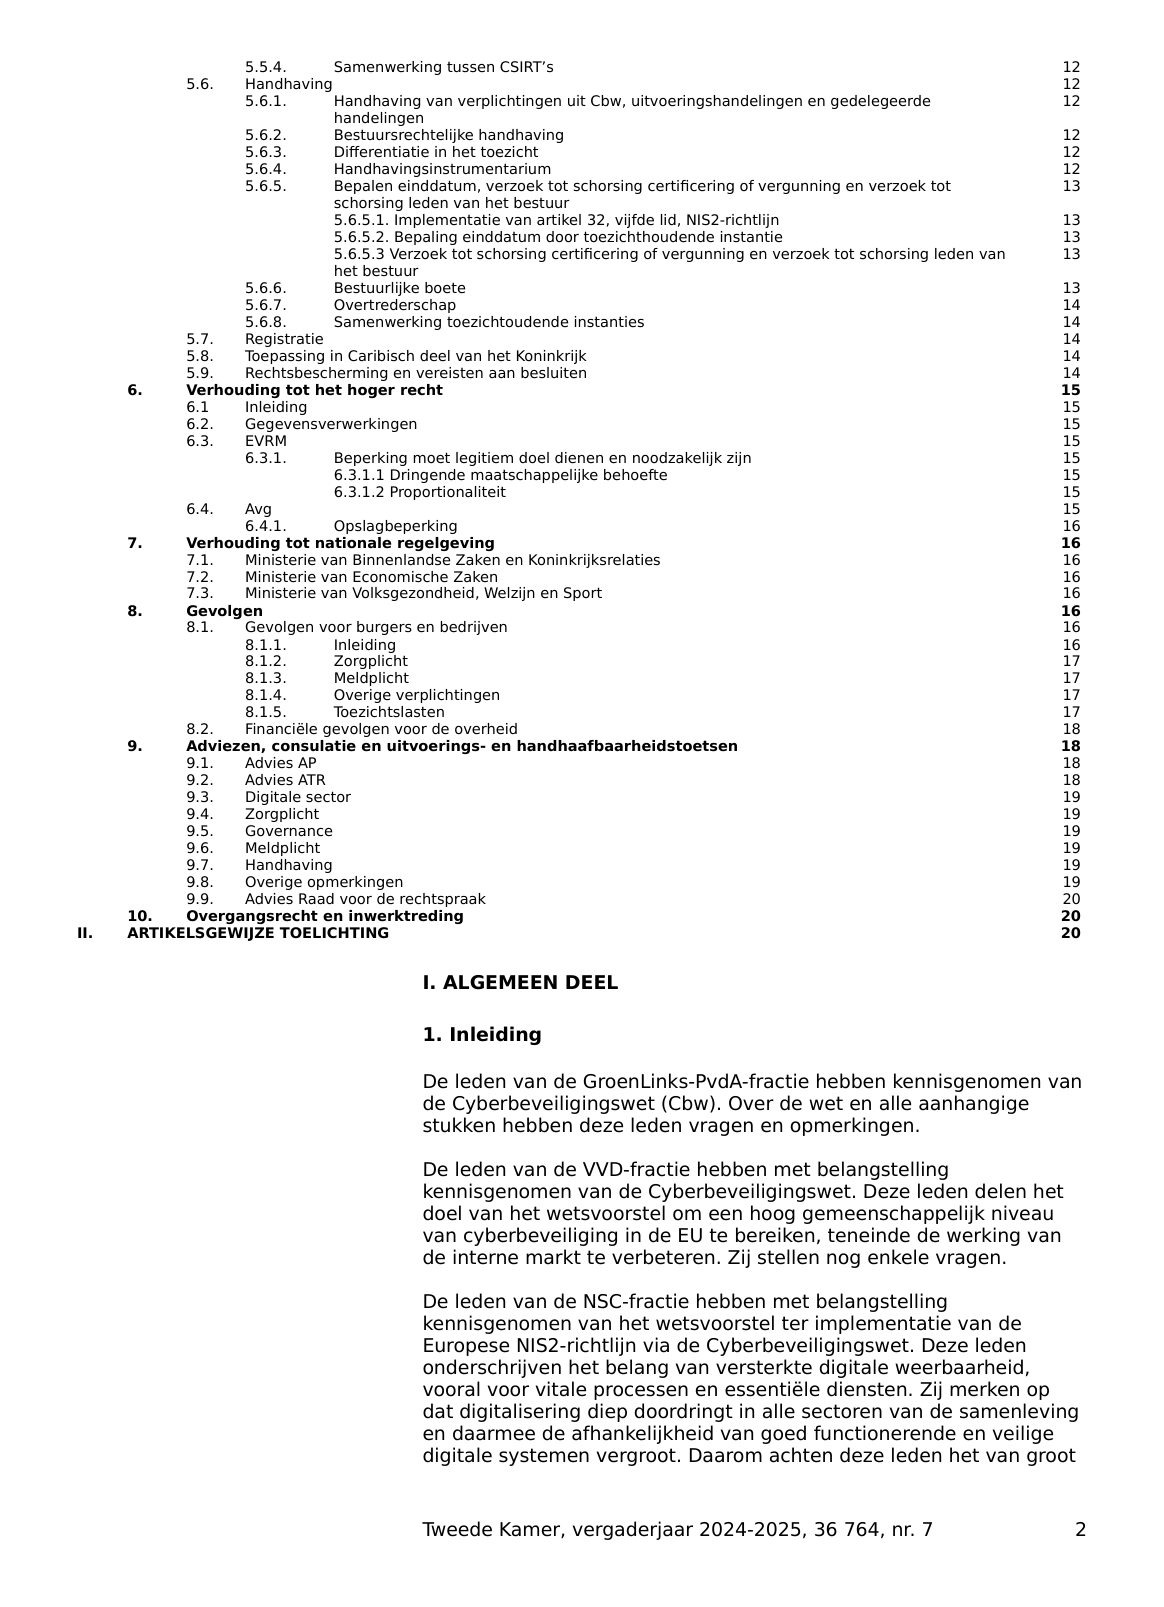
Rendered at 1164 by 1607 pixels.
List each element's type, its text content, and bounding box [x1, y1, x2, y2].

table_cell 9.3. [180, 789, 239, 806]
table_cell 6.3.1.2 Proportionaliteit [328, 484, 1013, 501]
table_cell [180, 653, 239, 670]
table_cell Toezichtslasten [328, 704, 1013, 721]
table_cell [77, 314, 121, 331]
table_cell [121, 76, 180, 93]
table_cell Inleiding [239, 399, 1013, 416]
table_cell [121, 144, 180, 161]
table_cell [77, 467, 121, 483]
table_cell 5.6.1. [239, 93, 328, 127]
table_cell 15 [1013, 484, 1087, 501]
table_cell 9.7. [180, 857, 239, 874]
table_cell [77, 399, 121, 416]
table_cell Meldplicht [239, 840, 1013, 857]
table_cell Samenwerking tussen CSIRT’s [328, 59, 1013, 76]
table_cell [77, 433, 121, 449]
table_cell Governance [239, 823, 1013, 840]
table_cell [77, 280, 121, 297]
table_cell 9.9. [180, 891, 239, 908]
table_cell 9.1. [180, 755, 239, 772]
table_cell 20 [1013, 908, 1087, 925]
table_cell Overige verplichtingen [328, 687, 1013, 704]
table_cell Digitale sector [239, 789, 1013, 806]
table_cell 5.6.5. [239, 178, 328, 212]
table_cell [121, 619, 180, 636]
table_cell [77, 59, 121, 76]
table_cell [77, 687, 121, 704]
table_cell 5.5.4. [239, 59, 328, 76]
table_cell 14 [1013, 297, 1087, 314]
table_cell Overtrederschap [328, 297, 1013, 314]
table_cell 6.4.1. [239, 518, 328, 534]
table_cell [77, 76, 121, 93]
table_cell 5.6.7. [239, 297, 328, 314]
table_cell [180, 636, 239, 653]
subtitle 1. Inleiding [422, 1024, 1087, 1046]
table_cell [121, 551, 180, 568]
table_cell 15 [1013, 450, 1087, 467]
table_cell [121, 348, 180, 365]
table_cell [121, 331, 180, 348]
table_cell 5.6.2. [239, 127, 328, 144]
table_cell 14 [1013, 331, 1087, 348]
table_cell Verhouding tot het hoger recht [180, 382, 1013, 399]
table_cell [77, 331, 121, 348]
table_cell Ministerie van Economische Zaken [239, 569, 1013, 585]
table_cell [77, 501, 121, 517]
table_cell 12 [1013, 59, 1087, 76]
table_cell 6.4. [180, 501, 239, 517]
table_cell Ministerie van Binnenlandse Zaken en Koninkrijksrelaties [239, 551, 1013, 568]
table_cell 5.9. [180, 365, 239, 382]
table_cell 9.2. [180, 772, 239, 789]
table_cell 15 [1013, 433, 1087, 449]
table_cell Overgangsrecht en inwerktreding [180, 908, 1013, 925]
table_cell [77, 382, 121, 399]
table_cell 13 [1013, 229, 1087, 246]
table_cell 5.8. [180, 348, 239, 365]
table_cell [77, 806, 121, 823]
table_cell [180, 280, 239, 297]
table_cell 16 [1013, 535, 1087, 551]
table_cell 14 [1013, 348, 1087, 365]
table_cell [77, 246, 121, 280]
table_cell [77, 636, 121, 653]
table_cell 7. [121, 535, 180, 551]
table_cell 16 [1013, 551, 1087, 568]
table_cell [121, 93, 180, 127]
table_cell [121, 653, 180, 670]
table_cell [180, 314, 239, 331]
table_cell [77, 670, 121, 687]
table_cell [121, 127, 180, 144]
table_cell Advies AP [239, 755, 1013, 772]
table_cell Verhouding tot nationale regelgeving [180, 535, 1013, 551]
table_cell [239, 467, 328, 483]
table_cell [77, 229, 121, 246]
table_cell [180, 93, 239, 127]
table_cell 12 [1013, 76, 1087, 93]
table_cell 9.8. [180, 874, 239, 891]
table_cell 13 [1013, 212, 1087, 229]
table_cell 14 [1013, 314, 1087, 331]
table_cell 13 [1013, 246, 1087, 280]
table_cell [77, 93, 121, 127]
table_cell [121, 229, 180, 246]
table_cell [77, 721, 121, 738]
table_cell [121, 433, 180, 449]
table_cell 6.3.1.1 Dringende maatschappelijke behoefte [328, 467, 1013, 483]
table_cell 17 [1013, 704, 1087, 721]
table_cell [121, 416, 180, 433]
table_cell [77, 144, 121, 161]
table_cell [77, 874, 121, 891]
table_cell 15 [1013, 501, 1087, 517]
table_cell [77, 212, 121, 229]
table_cell Avg [239, 501, 1013, 517]
table_cell [239, 484, 328, 501]
table_cell [121, 484, 180, 501]
table_cell [77, 450, 121, 467]
table_cell [121, 806, 180, 823]
table_cell 15 [1013, 467, 1087, 483]
table_cell 7.2. [180, 569, 239, 585]
table_cell II. [77, 925, 121, 942]
table_cell [121, 246, 180, 280]
table_cell 20 [1013, 925, 1087, 942]
table_cell 16 [1013, 518, 1087, 534]
table_cell 13 [1013, 280, 1087, 297]
table_cell 12 [1013, 93, 1087, 127]
table_cell 15 [1013, 399, 1087, 416]
table_cell [121, 297, 180, 314]
table_cell [180, 450, 239, 467]
table_cell 18 [1013, 738, 1087, 755]
table_cell [239, 212, 328, 229]
table_cell 9.6. [180, 840, 239, 857]
table_cell [121, 823, 180, 840]
table_cell Handhavingsinstrumentarium [328, 161, 1013, 178]
table_cell 6.1 [180, 399, 239, 416]
table_cell [121, 789, 180, 806]
table_cell [121, 467, 180, 483]
table_cell 18 [1013, 772, 1087, 789]
table_cell 16 [1013, 619, 1087, 636]
table_cell 17 [1013, 687, 1087, 704]
table_cell [121, 874, 180, 891]
table_cell 5.6.5.2. Bepaling einddatum door toezichthoudende instantie [328, 229, 1013, 246]
table_cell [77, 738, 121, 755]
table_cell 9.5. [180, 823, 239, 840]
table_cell 8.1.1. [239, 636, 328, 653]
table_cell Toepassing in Caribisch deel van het Koninkrijk [239, 348, 1013, 365]
table_cell 6.3.1. [239, 450, 328, 467]
table_cell Inleiding [328, 636, 1013, 653]
table_cell Zorgplicht [328, 653, 1013, 670]
table_cell 19 [1013, 806, 1087, 823]
table_cell 12 [1013, 144, 1087, 161]
table_cell Financiële gevolgen voor de overheid [239, 721, 1013, 738]
table_cell [77, 484, 121, 501]
table_cell 5.7. [180, 331, 239, 348]
table_cell EVRM [239, 433, 1013, 449]
table_cell [121, 518, 180, 534]
table_cell 18 [1013, 721, 1087, 738]
table_cell [77, 755, 121, 772]
table_cell [77, 535, 121, 551]
table_cell [77, 551, 121, 568]
table_cell [77, 891, 121, 908]
table_cell [121, 891, 180, 908]
table_cell [77, 178, 121, 212]
table_cell [77, 704, 121, 721]
table_cell 8.1. [180, 619, 239, 636]
table_cell [121, 365, 180, 382]
table_cell [121, 857, 180, 874]
table_cell Handhaving van verplichtingen uit Cbw, uitvoeringshandelingen en gedelegeerde handelingen [328, 93, 1013, 127]
table_cell [180, 161, 239, 178]
table_cell Handhaving [239, 76, 1013, 93]
table_cell [77, 653, 121, 670]
table_cell [77, 297, 121, 314]
table_cell 5.6.4. [239, 161, 328, 178]
table_cell [180, 178, 239, 212]
table_cell [121, 772, 180, 789]
table_cell [121, 314, 180, 331]
table_cell [180, 144, 239, 161]
table_cell Adviezen, consulatie en uitvoerings- en handhaafbaarheidstoetsen [180, 738, 1013, 755]
table_cell [180, 59, 239, 76]
table_cell Zorgplicht [239, 806, 1013, 823]
table_cell 10. [121, 908, 180, 925]
table_cell Advies Raad voor de rechtspraak [239, 891, 1013, 908]
table_cell [121, 687, 180, 704]
table_cell [180, 670, 239, 687]
table_cell 15 [1013, 382, 1087, 399]
table_cell [77, 518, 121, 534]
table_cell [77, 161, 121, 178]
table_cell 7.1. [180, 551, 239, 568]
table_cell 16 [1013, 585, 1087, 602]
table_cell Gegevensverwerkingen [239, 416, 1013, 433]
table_cell 16 [1013, 636, 1087, 653]
table_cell Beperking moet legitiem doel dienen en noodzakelijk zijn [328, 450, 1013, 467]
table_cell Differentiatie in het toezicht [328, 144, 1013, 161]
table_cell [121, 178, 180, 212]
table_cell 8.1.4. [239, 687, 328, 704]
table_cell 5.6.5.1. Implementatie van artikel 32, vijfde lid, NIS2-richtlijn [328, 212, 1013, 229]
table_cell [77, 823, 121, 840]
table_cell 17 [1013, 670, 1087, 687]
table_cell 18 [1013, 755, 1087, 772]
table_cell Bepalen einddatum, verzoek tot schorsing certificering of vergunning en verzoek tot schorsing leden van het bestuur [328, 178, 1013, 212]
table_cell [180, 297, 239, 314]
table_cell 5.6. [180, 76, 239, 93]
table_cell [180, 704, 239, 721]
table_cell [77, 772, 121, 789]
table_cell Overige opmerkingen [239, 874, 1013, 891]
table_cell [121, 636, 180, 653]
table_cell Advies ATR [239, 772, 1013, 789]
table_cell [77, 569, 121, 585]
table_cell 8.1.3. [239, 670, 328, 687]
table_cell Samenwerking toezichtoudende instanties [328, 314, 1013, 331]
table_cell 5.6.5.3 Verzoek tot schorsing certificering of vergunning en verzoek tot schorsing leden van het bestuur [328, 246, 1013, 280]
table_cell Bestuursrechtelijke handhaving [328, 127, 1013, 144]
table_cell [239, 246, 328, 280]
table_cell [77, 127, 121, 144]
table_cell 8.2. [180, 721, 239, 738]
table_cell 6. [121, 382, 180, 399]
table_cell [77, 857, 121, 874]
table_cell [121, 161, 180, 178]
table_cell [121, 501, 180, 517]
table_cell 5.6.6. [239, 280, 328, 297]
table_cell [77, 619, 121, 636]
table_cell [121, 670, 180, 687]
table_cell 19 [1013, 823, 1087, 840]
table_cell 16 [1013, 603, 1087, 619]
table_cell Gevolgen [180, 603, 1013, 619]
table_cell [180, 518, 239, 534]
table_cell [77, 348, 121, 365]
table_cell 6.3. [180, 433, 239, 449]
table_cell 6.2. [180, 416, 239, 433]
table_cell [180, 246, 239, 280]
text De leden van de NSC-fractie hebben met belangstelling kennisgenomen van het wetsvoorstel ter implementatie van de Europese NIS2-richtlijn via de Cyberbeveiligingswet. Deze leden onderschrijven het belang van versterkte digitale weerbaarheid, vooral voor vitale processen en essentiële diensten. Zij merken op dat digitalisering diep doordringt in alle sectoren van de samenleving en daarmee de afhankelijkheid van goed functionerende en veilige digitale systemen vergroot. Daarom achten deze leden het van groot [422, 1291, 1087, 1467]
table_cell [121, 585, 180, 602]
table_cell 19 [1013, 874, 1087, 891]
table_cell Handhaving [239, 857, 1013, 874]
table_cell 8. [121, 603, 180, 619]
table_cell Gevolgen voor burgers en bedrijven [239, 619, 1013, 636]
table_cell [121, 399, 180, 416]
table_cell 9.4. [180, 806, 239, 823]
table_cell [77, 416, 121, 433]
table_cell Ministerie van Volksgezondheid, Welzijn en Sport [239, 585, 1013, 602]
table_cell [121, 569, 180, 585]
text De leden van de VVD-fractie hebben met belangstelling kennisgenomen van de Cyberbeveiligingswet. Deze leden delen het doel van het wetsvoorstel om een hoog gemeenschappelijk niveau van cyberbeveiliging in de EU te bereiken, teneinde de werking van de interne markt te verbeteren. Zij stellen nog enkele vragen. [422, 1159, 1087, 1269]
table_cell 12 [1013, 127, 1087, 144]
table_cell 16 [1013, 569, 1087, 585]
table_cell Opslagbeperking [328, 518, 1013, 534]
table_cell 20 [1013, 891, 1087, 908]
table_cell [77, 365, 121, 382]
table_cell 5.6.8. [239, 314, 328, 331]
table_cell [180, 467, 239, 483]
table_cell [121, 212, 180, 229]
table_cell 9. [121, 738, 180, 755]
table_cell 8.1.5. [239, 704, 328, 721]
table_cell [121, 450, 180, 467]
table_cell 17 [1013, 653, 1087, 670]
subtitle I. ALGEMEEN DEEL [422, 972, 1087, 994]
table_cell Registratie [239, 331, 1013, 348]
table_cell [180, 687, 239, 704]
table_cell [77, 840, 121, 857]
table_cell [121, 704, 180, 721]
table_cell [77, 789, 121, 806]
table_cell [239, 229, 328, 246]
table_cell [180, 127, 239, 144]
table_cell 19 [1013, 857, 1087, 874]
table_cell [77, 585, 121, 602]
table_cell 7.3. [180, 585, 239, 602]
table_cell [121, 59, 180, 76]
table_cell Meldplicht [328, 670, 1013, 687]
table_cell 15 [1013, 416, 1087, 433]
table_cell [180, 212, 239, 229]
table_cell 12 [1013, 161, 1087, 178]
table_cell [121, 755, 180, 772]
table_cell 8.1.2. [239, 653, 328, 670]
table_cell 19 [1013, 840, 1087, 857]
table_cell [121, 721, 180, 738]
table_cell [77, 603, 121, 619]
table_cell [77, 908, 121, 925]
table_cell [121, 840, 180, 857]
table_cell [180, 484, 239, 501]
table_cell 13 [1013, 178, 1087, 212]
table_cell 5.6.3. [239, 144, 328, 161]
table_cell Rechtsbescherming en vereisten aan besluiten [239, 365, 1013, 382]
text De leden van de GroenLinks-PvdA-fractie hebben kennisgenomen van de Cyberbeveiligingswet (Cbw). Over de wet en alle aanhangige stukken hebben deze leden vragen en opmerkingen. [422, 1071, 1087, 1137]
table_cell [180, 229, 239, 246]
table_cell 19 [1013, 789, 1087, 806]
table_cell 14 [1013, 365, 1087, 382]
table_cell [121, 280, 180, 297]
table_cell ARTIKELSGEWIJZE TOELICHTING [121, 925, 1013, 942]
table_cell Bestuurlijke boete [328, 280, 1013, 297]
